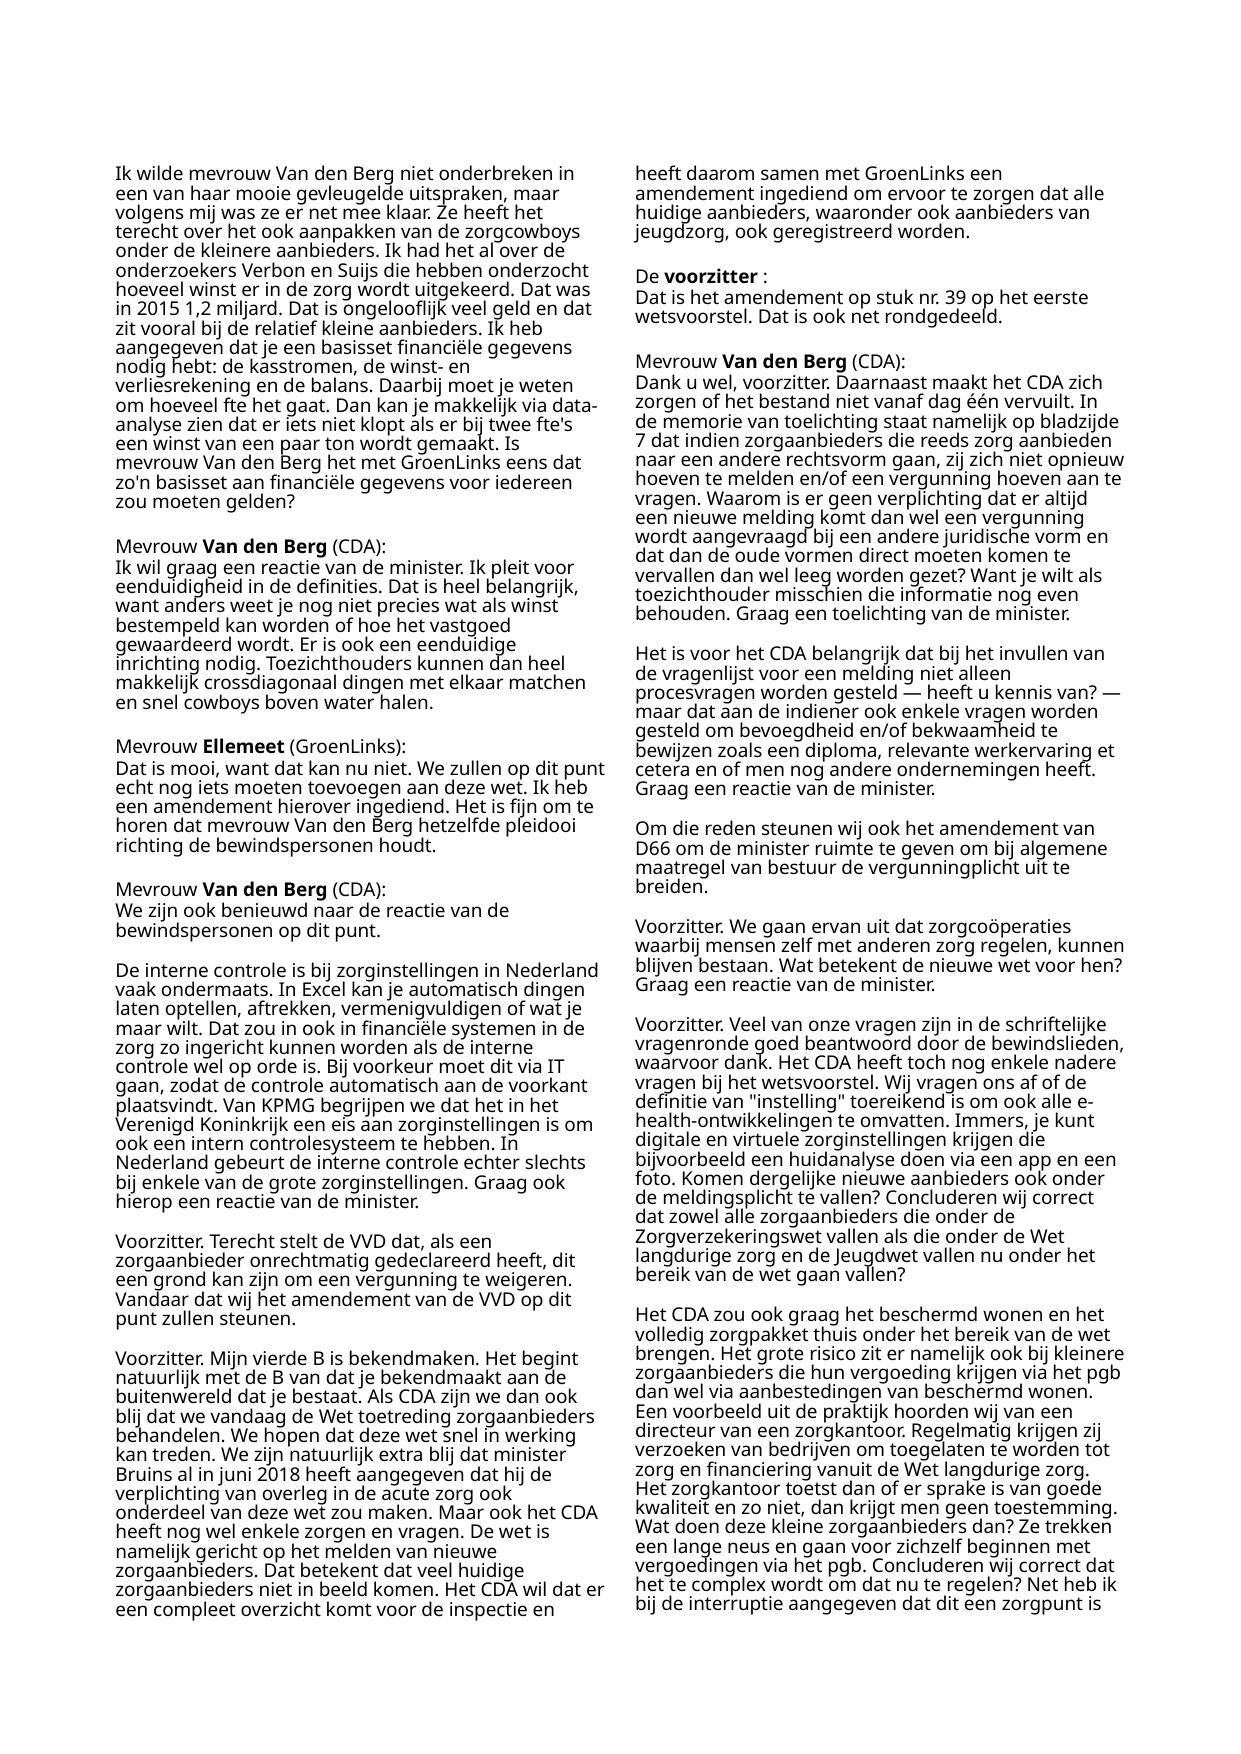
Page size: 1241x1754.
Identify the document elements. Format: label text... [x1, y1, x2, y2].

text Voorzitter. Terecht stelt de VVD dat, als een zorgaanbieder onrechtmatig gedeclareerd heeft, dit een grond kan zijn om een vergunning te weigeren. Vandaar dat wij het amendement van de VVD op dit punt zullen steunen. [115, 1233, 605, 1329]
text Voorzitter. Veel van onze vragen zijn in de schriftelijke vragenronde goed beantwoord door de bewindslieden, waarvoor dank. Het CDA heeft toch nog enkele nadere vragen bij het wetsvoorstel. Wij vragen ons af of de definitie van "instelling" toereikend is om ook alle e-health-ontwikkelingen te omvatten. Immers, je kunt digitale en virtuele zorginstellingen krijgen die bijvoorbeeld een huidanalyse doen via een app en een foto. Komen dergelijke nieuwe aanbieders ook onder de meldingsplicht te vallen? Concluderen wij correct dat zowel alle zorgaanbieders die onder de Zorgverzekeringswet vallen als die onder de Wet langdurige zorg en de Jeugdwet vallen nu onder het bereik van de wet gaan vallen? [635, 1016, 1125, 1286]
text Het is voor het CDA belangrijk dat bij het invullen van de vragenlijst voor een melding niet alleen procesvragen worden gesteld — heeft u kennis van? — maar dat aan de indiener ook enkele vragen worden gesteld om bevoegdheid en/of bekwaamheid te bewijzen zoals een diploma, relevante werkervaring et cetera en of men nog andere ondernemingen heeft. Graag een reactie van de minister. [635, 645, 1125, 799]
text heeft daarom samen met GroenLinks een amendement ingediend om ervoor te zorgen dat alle huidige aanbieders, waaronder ook aanbieders van jeugdzorg, ook geregistreerd worden. [635, 165, 1125, 242]
text Voorzitter. Mijn vierde B is bekendmaken. Het begint natuurlijk met de B van dat je bekendmaakt aan de buitenwereld dat je bestaat. Als CDA zijn we dan ook blij dat we vandaag de Wet toetreding zorgaanbieders behandelen. We hopen dat deze wet snel in werking kan treden. We zijn natuurlijk extra blij dat minister Bruins al in juni 2018 heeft aangegeven dat hij de verplichting van overleg in de acute zorg ook onderdeel van deze wet zou maken. Maar ook het CDA heeft nog wel enkele zorgen en vragen. De wet is namelijk gericht op het melden van nieuwe zorgaanbieders. Dat betekent dat veel huidige zorgaanbieders niet in beeld komen. Het CDA wil dat er een compleet overzicht komt voor de inspectie en [115, 1350, 605, 1620]
text De interne controle is bij zorginstellingen in Nederland vaak ondermaats. In Excel kan je automatisch dingen laten optellen, aftrekken, vermenigvuldigen of wat je maar wilt. Dat zou in ook in financiële systemen in de zorg zo ingericht kunnen worden als de interne controle wel op orde is. Bij voorkeur moet dit via IT gaan, zodat de controle automatisch aan de voorkant plaatsvindt. Van KPMG begrijpen we dat het in het Verenigd Koninkrijk een eis aan zorginstellingen is om ook een intern controlesysteem te hebben. In Nederland gebeurt de interne controle echter slechts bij enkele van de grote zorginstellingen. Graag ook hierop een reactie van de minister. [115, 962, 605, 1212]
text Mevrouw Ellemeet (GroenLinks): [115, 734, 605, 759]
text Om die reden steunen wij ook het amendement van D66 om de minister ruimte te geven om bij algemene maatregel van bestuur de vergunningplicht uit te breiden. [635, 820, 1125, 897]
text Ik wilde mevrouw Van den Berg niet onderbreken in een van haar mooie gevleugelde uitspraken, maar volgens mij was ze er net mee klaar. Ze heeft het terecht over het ook aanpakken van de zorgcowboys onder de kleinere aanbieders. Ik had het al over de onderzoekers Verbon en Suijs die hebben onderzocht hoeveel winst er in de zorg wordt uitgekeerd. Dat was in 2015 1,2 miljard. Dat is ongelooflijk veel geld en dat zit vooral bij de relatief kleine aanbieders. Ik heb aangegeven dat je een basisset financiële gegevens nodig hebt: de kasstromen, de winst- en verliesrekening en de balans. Daarbij moet je weten om hoeveel fte het gaat. Dan kan je makkelijk via data-analyse zien dat er iets niet klopt als er bij twee fte's een winst van een paar ton wordt gemaakt. Is mevrouw Van den Berg het met GroenLinks eens dat zo'n basisset aan financiële gegevens voor iedereen zou moeten gelden? [115, 165, 605, 512]
text Het CDA zou ook graag het beschermd wonen en het volledig zorgpakket thuis onder het bereik van de wet brengen. Het grote risico zit er namelijk ook bij kleinere zorgaanbieders die hun vergoeding krijgen via het pgb dan wel via aanbestedingen van beschermd wonen. Een voorbeeld uit de praktijk hoorden wij van een directeur van een zorgkantoor. Regelmatig krijgen zij verzoeken van bedrijven om toegelaten te worden tot zorg en financiering vanuit de Wet langdurige zorg. Het zorgkantoor toetst dan of er sprake is van goede kwaliteit en zo niet, dan krijgt men geen toestemming. Wat doen deze kleine zorgaanbieders dan? Ze trekken een lange neus en gaan voor zichzelf beginnen met vergoedingen via het pgb. Concluderen wij correct dat het te complex wordt om dat nu te regelen? Net heb ik bij de interruptie aangegeven dat dit een zorgpunt is [635, 1306, 1125, 1615]
text Dank u wel, voorzitter. Daarnaast maakt het CDA zich zorgen of het bestand niet vanaf dag één vervuilt. In de memorie van toelichting staat namelijk op bladzijde 7 dat indien zorgaanbieders die reeds zorg aanbieden naar een andere rechtsvorm gaan, zij zich niet opnieuw hoeven te melden en/of een vergunning hoeven aan te vragen. Waarom is er geen verplichting dat er altijd een nieuwe melding komt dan wel een vergunning wordt aangevraagd bij een andere juridische vorm en dat dan de oude vormen direct moeten komen te vervallen dan wel leeg worden gezet? Want je wilt als toezichthouder misschien die informatie nog even behouden. Graag een toelichting van de minister. [635, 374, 1125, 624]
text Mevrouw Van den Berg (CDA): [115, 533, 605, 559]
text Mevrouw Van den Berg (CDA): [635, 348, 1125, 374]
text Dat is het amendement op stuk nr. 39 op het eerste wetsvoorstel. Dat is ook net rondgedeeld. [635, 289, 1125, 327]
text De voorzitter : [635, 263, 1125, 289]
text Mevrouw Van den Berg (CDA): [115, 877, 605, 902]
text Ik wil graag een reactie van de minister. Ik pleit voor eenduidigheid in de definities. Dat is heel belangrijk, want anders weet je nog niet precies wat als winst bestempeld kan worden of hoe het vastgoed gewaardeerd wordt. Er is ook een eenduidige inrichting nodig. Toezichthouders kunnen dan heel makkelijk crossdiagonaal dingen met elkaar matchen en snel cowboys boven water halen. [115, 559, 605, 713]
text We zijn ook benieuwd naar de reactie van de bewindspersonen op dit punt. [115, 902, 605, 941]
text Voorzitter. We gaan ervan uit dat zorgcoöperaties waarbij mensen zelf met anderen zorg regelen, kunnen blijven bestaan. Wat betekent de nieuwe wet voor hen? Graag een reactie van de minister. [635, 918, 1125, 995]
text Dat is mooi, want dat kan nu niet. We zullen op dit punt echt nog iets moeten toevoegen aan deze wet. Ik heb een amendement hierover ingediend. Het is fijn om te horen dat mevrouw Van den Berg hetzelfde pleidooi richting de bewindspersonen houdt. [115, 759, 605, 856]
